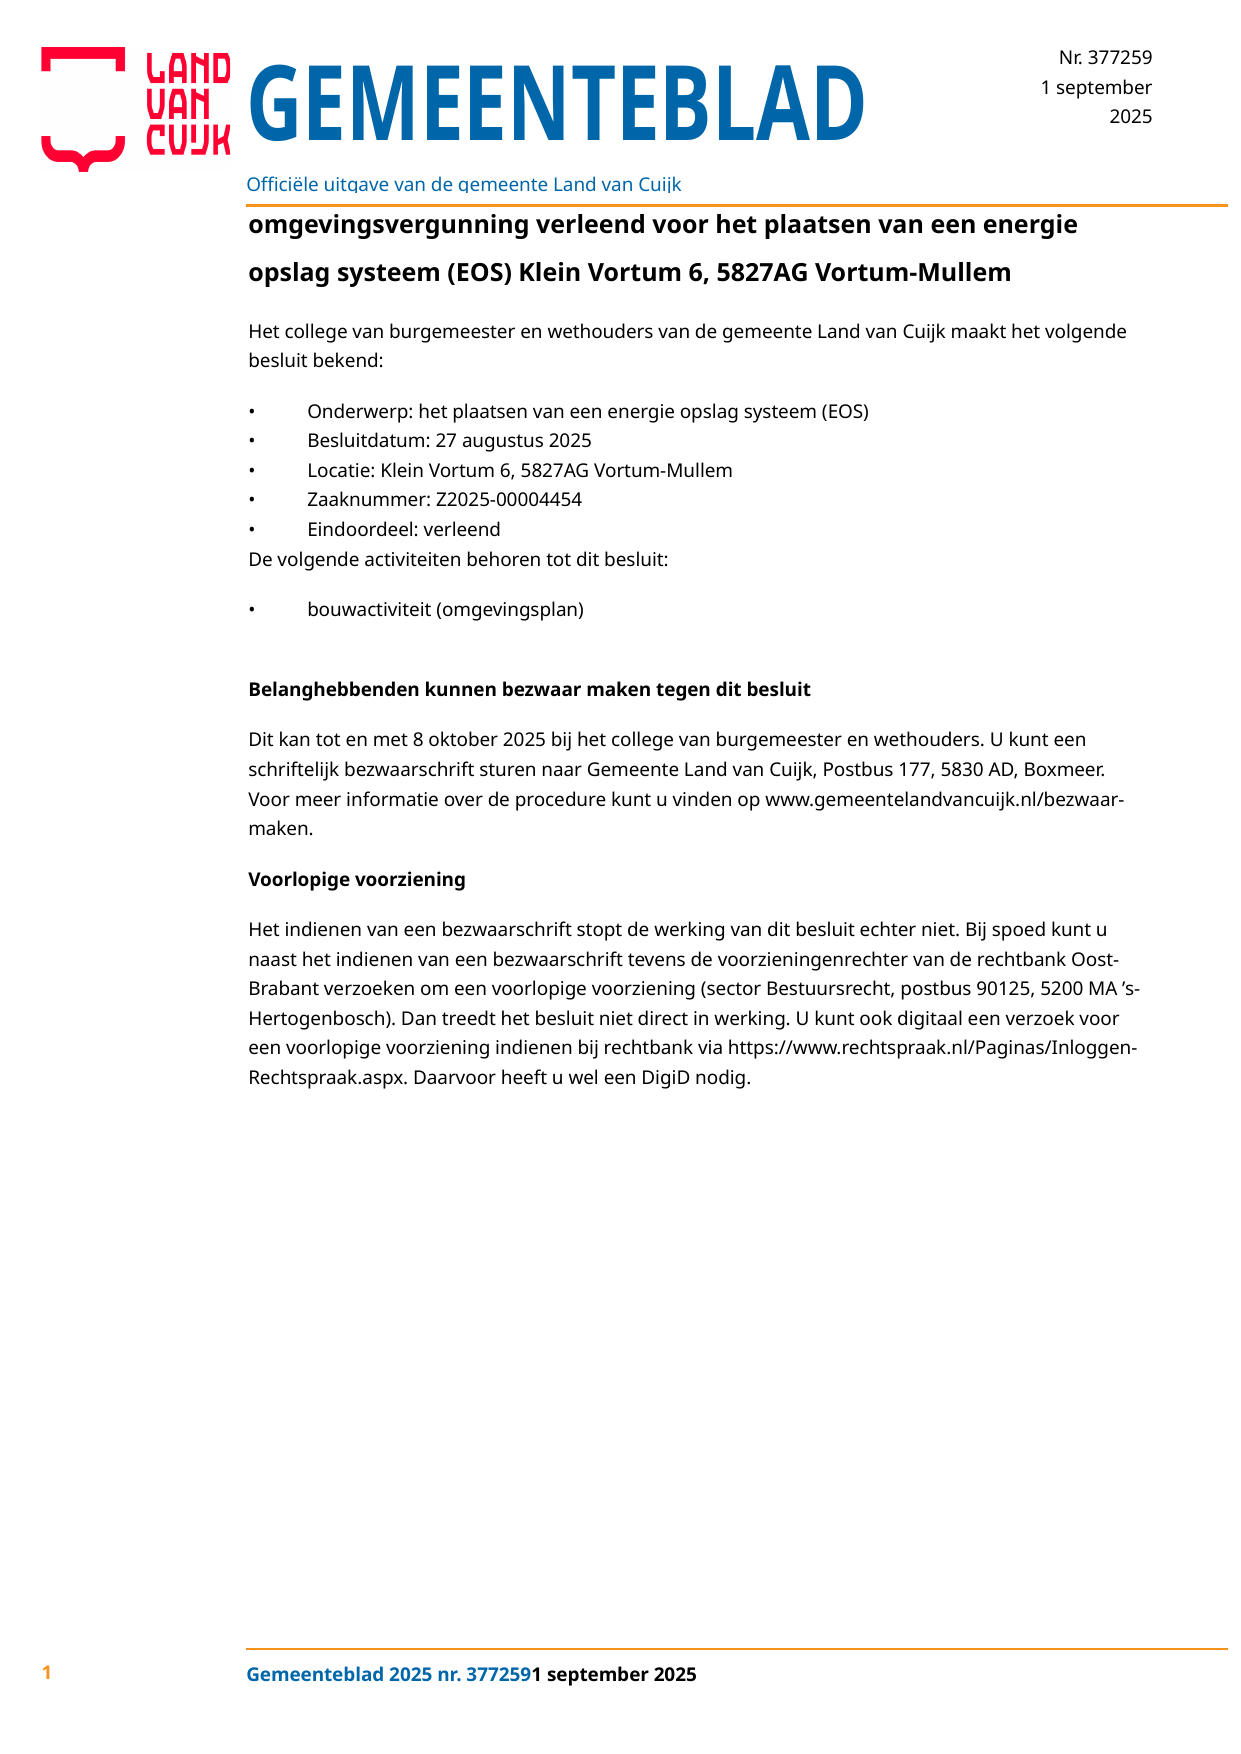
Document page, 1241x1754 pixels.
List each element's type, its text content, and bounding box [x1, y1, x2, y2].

list Besluitdatum: 27 augustus 2025 [248, 427, 1152, 453]
list Eindoordeel: verleend [248, 516, 1152, 542]
list Locatie: Klein Vortum 6, 5827AG Vortum-Mullem [248, 457, 1152, 483]
list Zaaknummer: Z2025-00004454 [248, 487, 1152, 512]
text Dit kan tot en met 8 oktober 2025 bij het college van burgemeester en wethouders. U kunt een schriftelijk bezwaarschrift sturen naar Gemeente Land van Cuijk, Postbus 177, 5830 AD, Boxmeer. Voor meer informatie over de procedure kunt u vinden op www.gemeentelandvancuijk.nl/bezwaar-maken. [248, 727, 1152, 841]
list bouwactiviteit (omgevingsplan) [248, 596, 1152, 622]
text De volgende activiteiten behoren tot dit besluit: [248, 546, 1152, 572]
text Voorlopige voorziening [248, 866, 1152, 892]
text Het indienen van een bezwaarschrift stopt de werking van dit besluit echter niet. Bij spoed kunt u naast het indienen van een bezwaarschrift tevens de voorzieningenrechter van de rechtbank Oost-Brabant verzoeken om een voorlopige voorziening (sector Bestuursrecht, postbus 90125, 5200 MA ’s-Hertogenbosch). Dan treedt het besluit niet direct in werking. U kunt ook digitaal een verzoek voor een voorlopige voorziening indienen bij rechtbank via https://www.rechtspraak.nl/Paginas/Inloggen-Rechtspraak.aspx. Daarvoor heeft u wel een DigiD nodig. [248, 916, 1152, 1090]
text Het college van burgemeester en wethouders van de gemeente Land van Cuijk maakt het volgende besluit bekend: [248, 318, 1152, 373]
text Belanghebbenden kunnen bezwaar maken tegen dit besluit [248, 676, 1152, 702]
picture [41, 47, 231, 172]
text omgevingsvergunning verleend voor het plaatsen van een energie opslag systeem (EOS) Klein Vortum 6, 5827AG Vortum-Mullem [248, 207, 1152, 288]
list Onderwerp: het plaatsen van een energie opslag systeem (EOS) [248, 398, 1152, 424]
